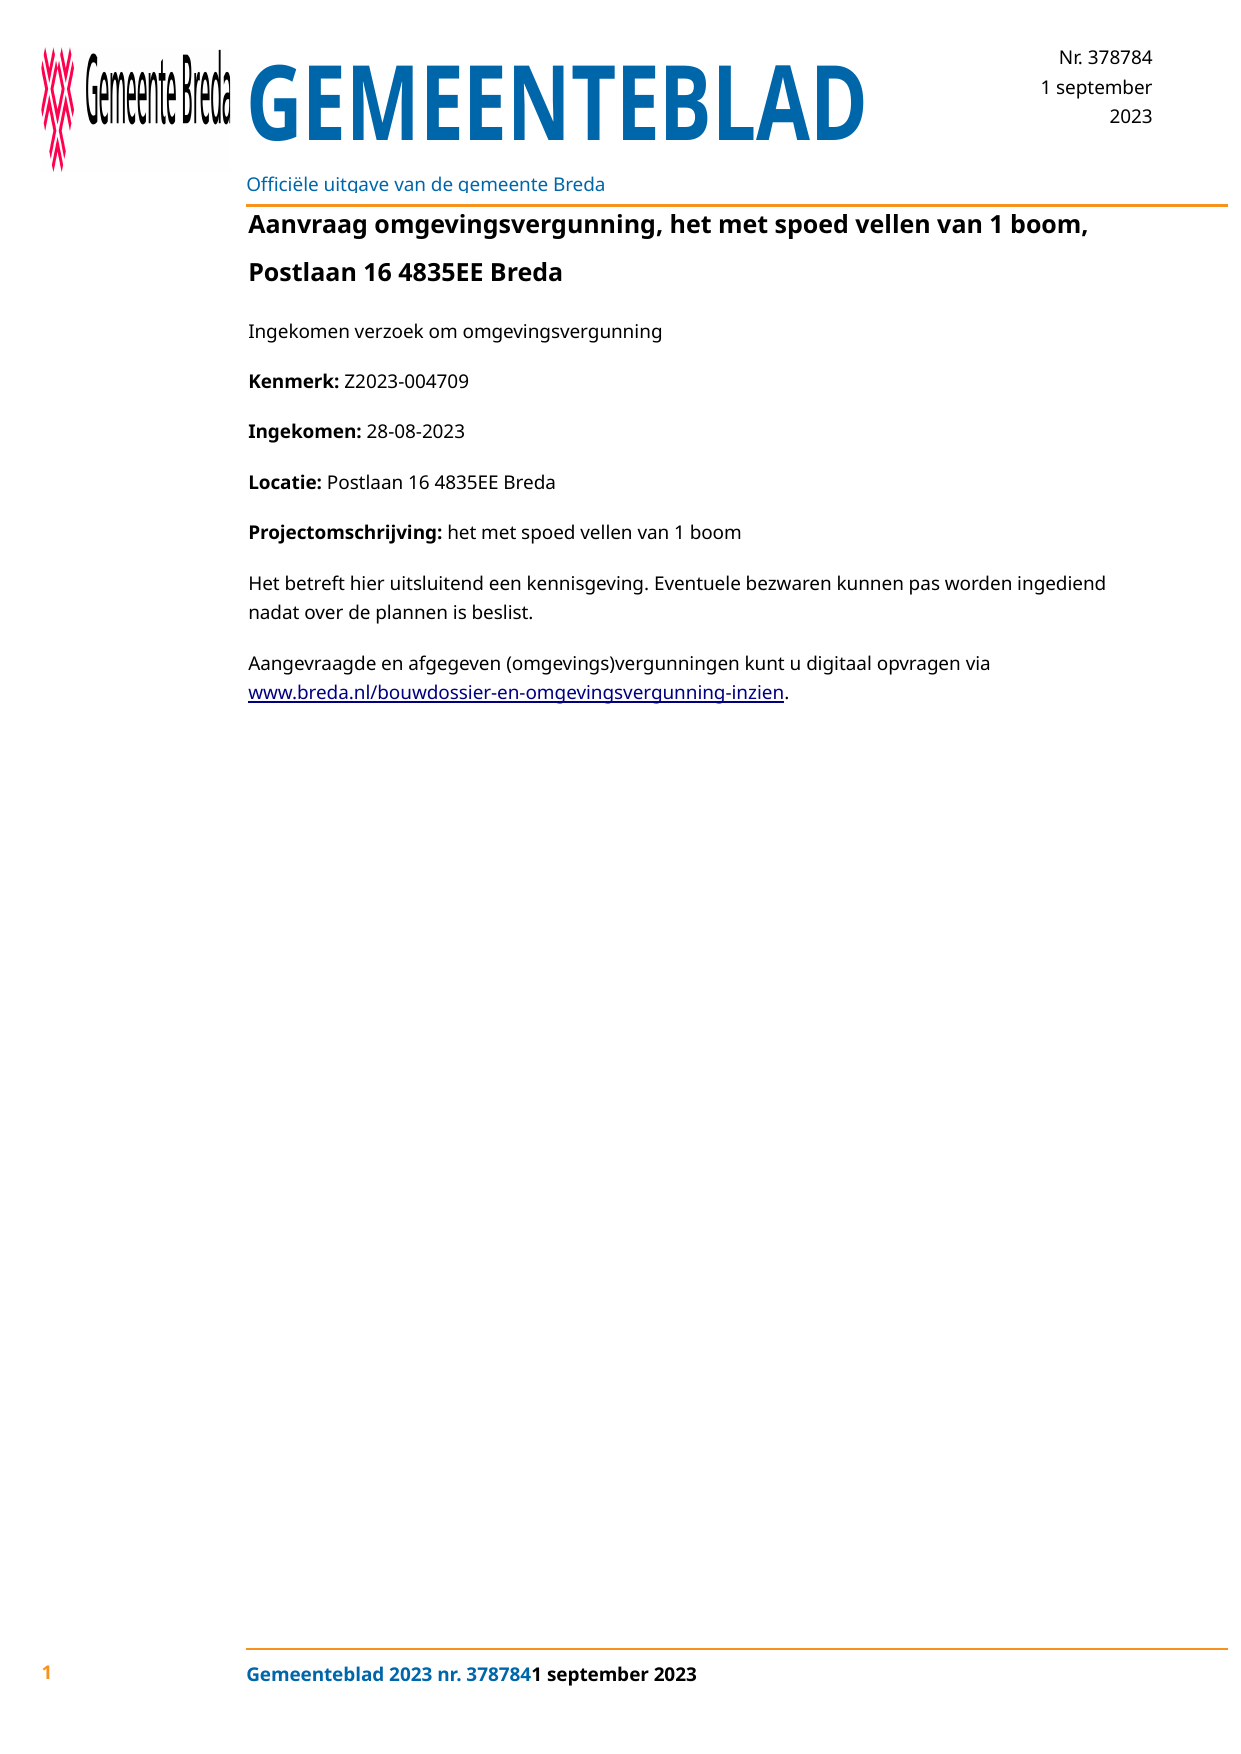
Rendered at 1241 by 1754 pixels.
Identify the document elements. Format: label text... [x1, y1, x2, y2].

text Locatie: Postlaan 16 4835EE Breda [248, 469, 1152, 495]
text Het betreft hier uitsluitend een kennisgeving. Eventuele bezwaren kunnen pas worden ingediend nadat over de plannen is beslist. [248, 570, 1152, 625]
text Kenmerk: Z2023-004709 [248, 368, 1152, 394]
text Ingekomen verzoek om omgevingsvergunning [248, 318, 1152, 344]
text Aanvraag omgevingsvergunning, het met spoed vellen van 1 boom, Postlaan 16 4835EE Breda [248, 207, 1152, 288]
text Ingekomen: 28-08-2023 [248, 419, 1152, 444]
picture [41, 47, 231, 172]
text Projectomschrijving: het met spoed vellen van 1 boom [248, 519, 1152, 545]
text Aangevraagde en afgegeven (omgevings)vergunningen kunt u digitaal opvragen via www.breda.nl/bouwdossier-en-omgevingsvergunning-inzien. [248, 650, 1152, 705]
